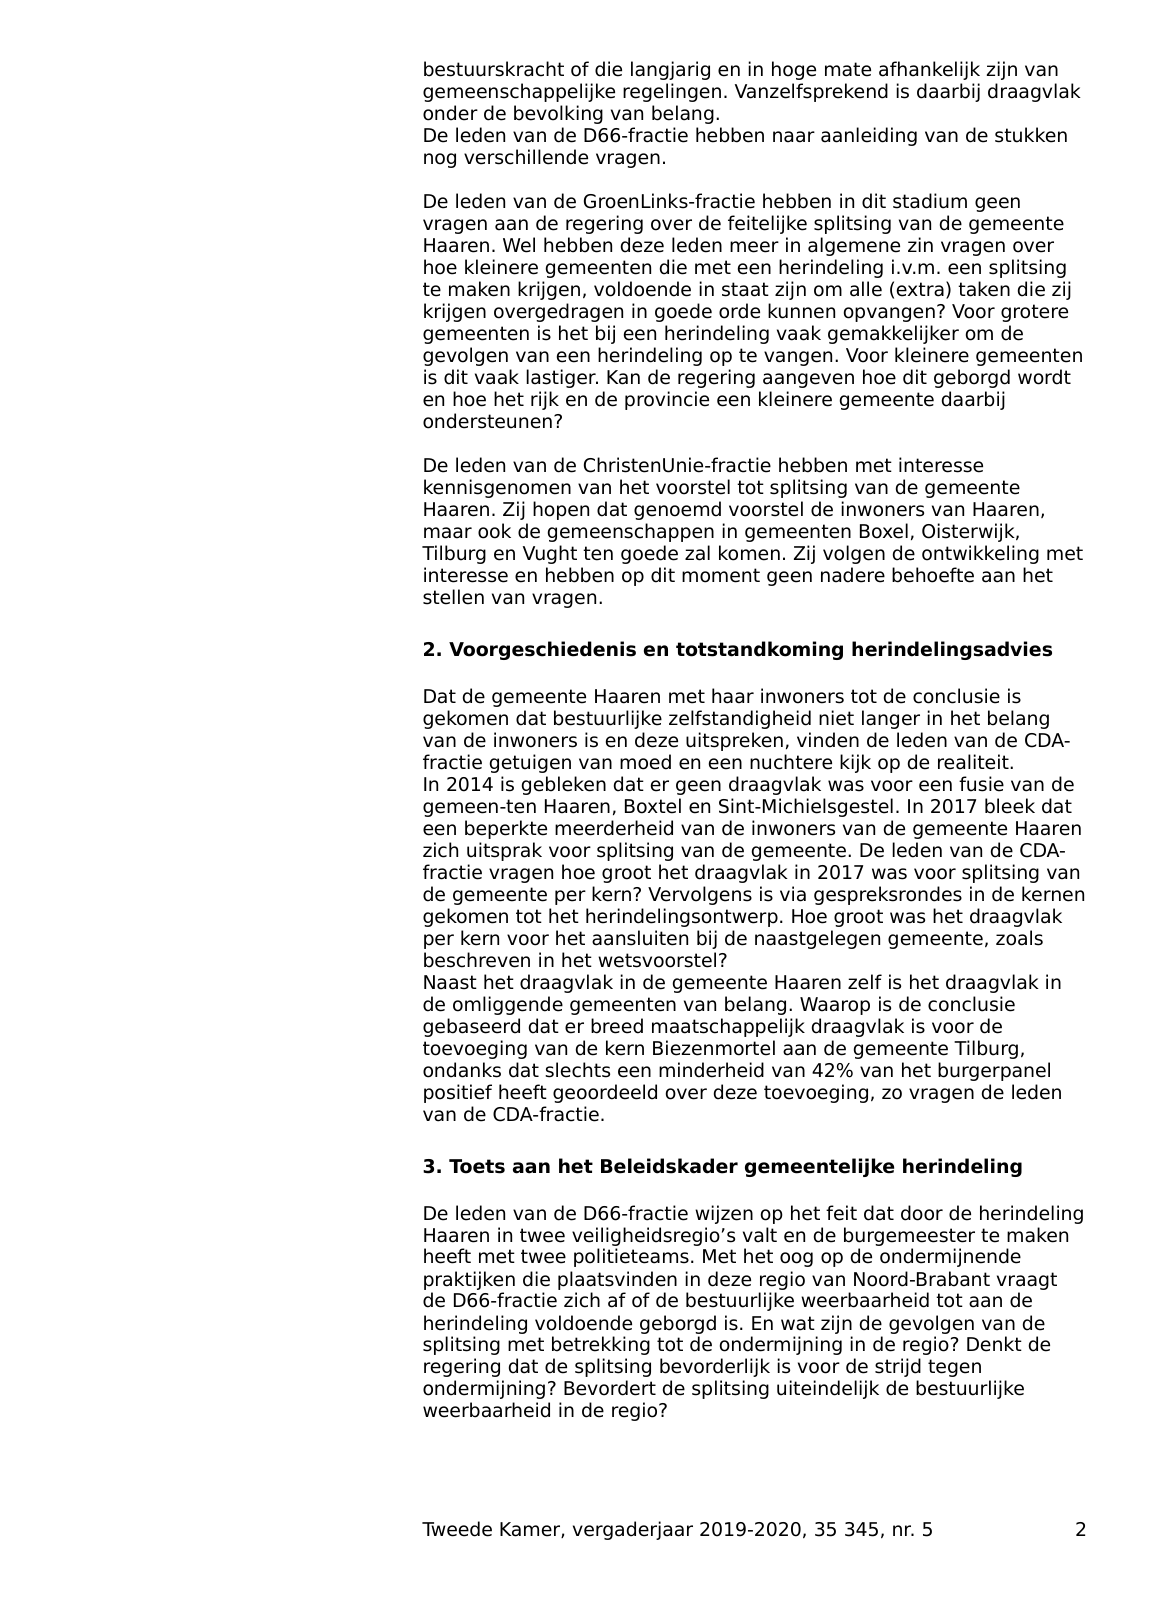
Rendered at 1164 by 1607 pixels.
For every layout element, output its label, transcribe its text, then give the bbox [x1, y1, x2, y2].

text bestuurskracht of die langjarig en in hoge mate afhankelijk zijn van gemeenschappelijke regelingen. Vanzelfsprekend is daarbij draagvlak onder de bevolking van belang. [422, 59, 1087, 125]
text De leden van de ChristenUnie-fractie hebben met interesse kennisgenomen van het voorstel tot splitsing van de gemeente Haaren. Zij hopen dat genoemd voorstel de inwoners van Haaren, maar ook de gemeenschappen in gemeenten Boxel, Oisterwijk, Tilburg en Vught ten goede zal komen. Zij volgen de ontwikkeling met interesse en hebben op dit moment geen nadere behoefte aan het stellen van vragen. [422, 455, 1087, 609]
text In 2014 is gebleken dat er geen draagvlak was voor een fusie van de gemeen-ten Haaren, Boxtel en Sint-Michielsgestel. In 2017 bleek dat een beperkte meerderheid van de inwoners van de gemeente Haaren zich uitsprak voor splitsing van de gemeente. De leden van de CDA-fractie vragen hoe groot het draagvlak in 2017 was voor splitsing van de gemeente per kern? Vervolgens is via gespreksrondes in de kernen gekomen tot het herindelingsontwerp. Hoe groot was het draagvlak per kern voor het aansluiten bij de naastgelegen gemeente, zoals beschreven in het wetsvoorstel? [422, 774, 1087, 972]
text De leden van de GroenLinks-fractie hebben in dit stadium geen vragen aan de regering over de feitelijke splitsing van de gemeente Haaren. Wel hebben deze leden meer in algemene zin vragen over hoe kleinere gemeenten die met een herindeling i.v.m. een splitsing te maken krijgen, voldoende in staat zijn om alle (extra) taken die zij krijgen overgedragen in goede orde kunnen opvangen? Voor grotere gemeenten is het bij een herindeling vaak gemakkelijker om de gevolgen van een herindeling op te vangen. Voor kleinere gemeenten is dit vaak lastiger. Kan de regering aangeven hoe dit geborgd wordt en hoe het rijk en de provincie een kleinere gemeente daarbij ondersteunen? [422, 191, 1087, 433]
text Naast het draagvlak in de gemeente Haaren zelf is het draagvlak in de omliggende gemeenten van belang. Waarop is de conclusie gebaseerd dat er breed maatschappelijk draagvlak is voor de toevoeging van de kern Biezenmortel aan de gemeente Tilburg, ondanks dat slechts een minderheid van 42% van het burgerpanel positief heeft geoordeeld over deze toevoeging, zo vragen de leden van de CDA-fractie. [422, 972, 1087, 1126]
subtitle 2. Voorgeschiedenis en totstandkoming herindelingsadvies [422, 639, 1087, 661]
text De leden van de D66-fractie hebben naar aanleiding van de stukken nog verschillende vragen. [422, 125, 1087, 169]
text Dat de gemeente Haaren met haar inwoners tot de conclusie is gekomen dat bestuurlijke zelfstandigheid niet langer in het belang van de inwoners is en deze uitspreken, vinden de leden van de CDA-fractie getuigen van moed en een nuchtere kijk op de realiteit. [422, 686, 1087, 774]
subtitle 3. Toets aan het Beleidskader gemeentelijke herindeling [422, 1156, 1087, 1177]
text De leden van de D66-fractie wijzen op het feit dat door de herindeling Haaren in twee veiligheidsregio’s valt en de burgemeester te maken heeft met twee politieteams. Met het oog op de ondermijnende praktijken die plaatsvinden in deze regio van Noord-Brabant vraagt de D66-fractie zich af of de bestuurlijke weerbaarheid tot aan de herindeling voldoende geborgd is. En wat zijn de gevolgen van de splitsing met betrekking tot de ondermijning in de regio? Denkt de regering dat de splitsing bevorderlijk is voor de strijd tegen ondermijning? Bevordert de splitsing uiteindelijk de bestuurlijke weerbaarheid in de regio? [422, 1202, 1087, 1422]
